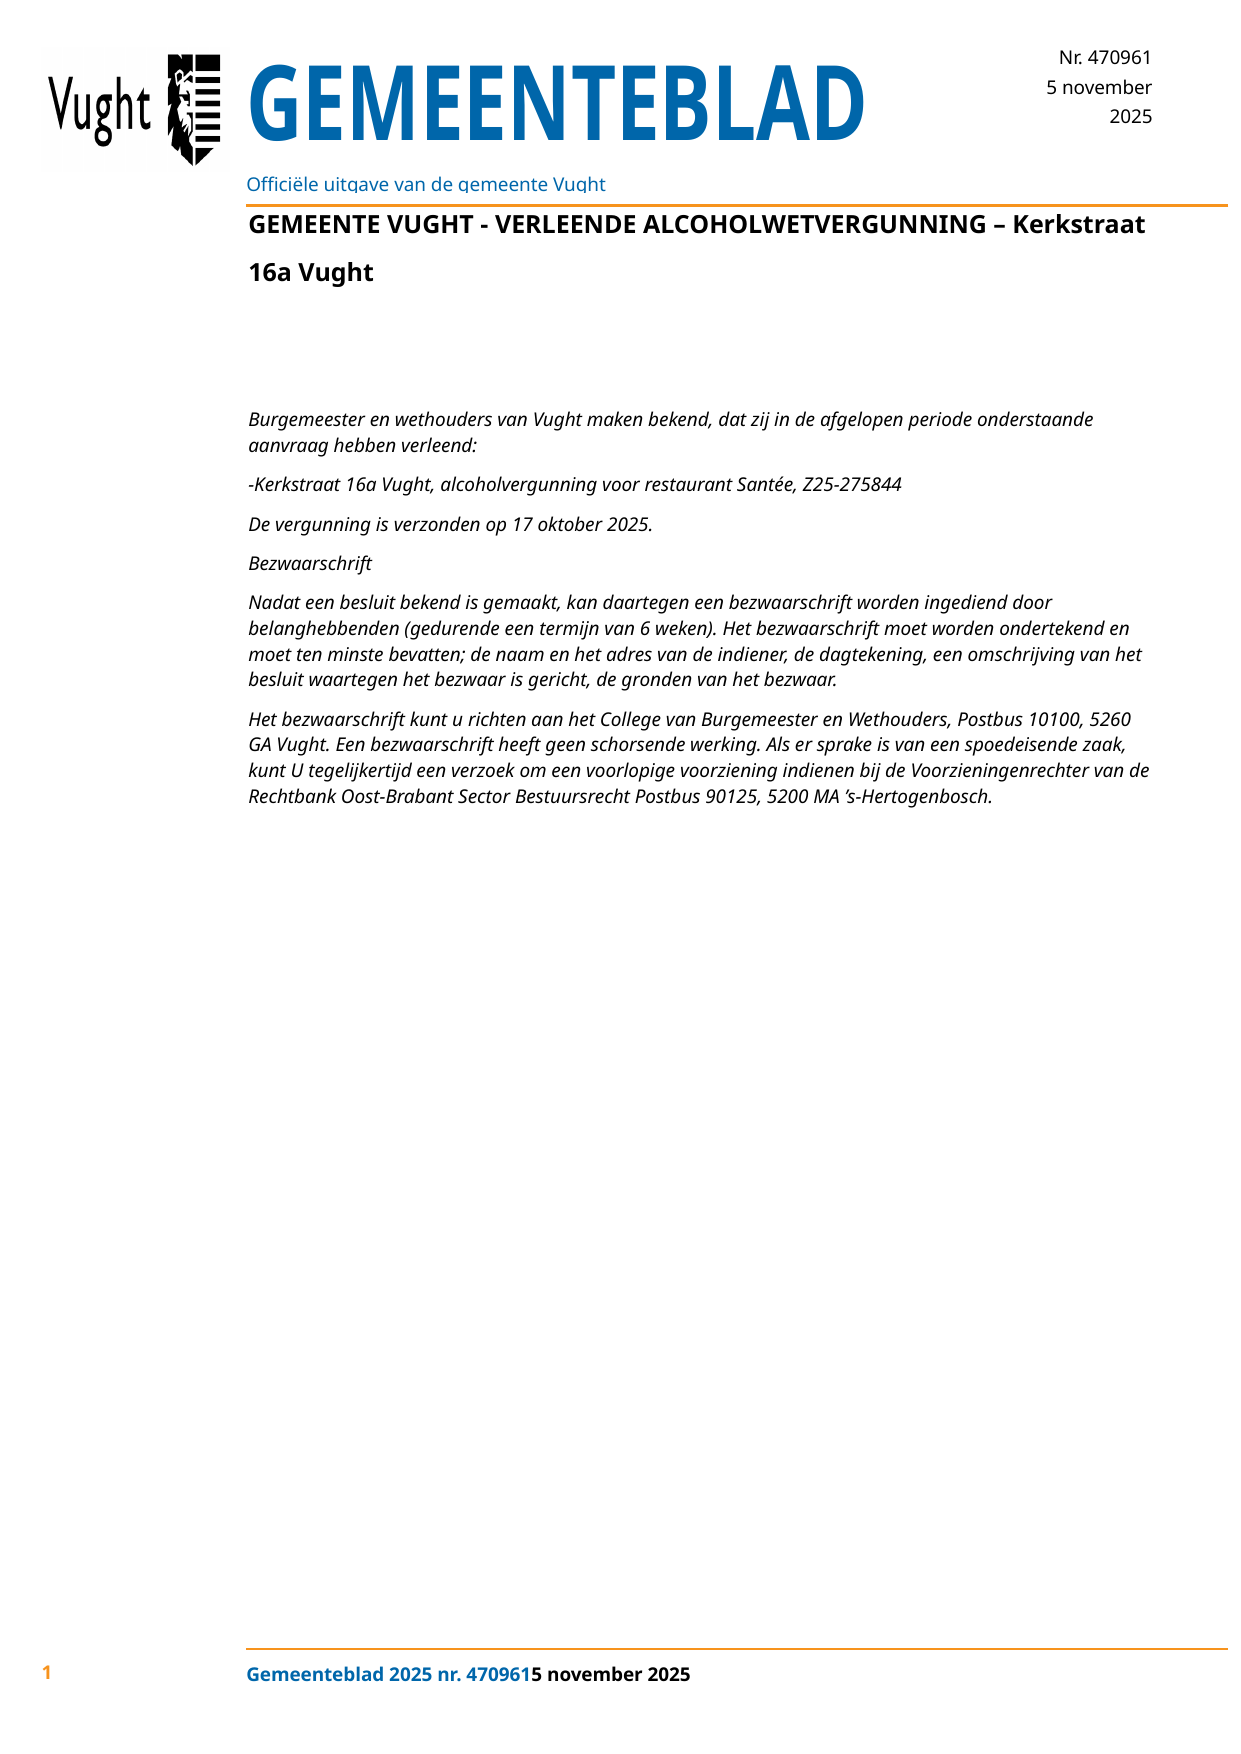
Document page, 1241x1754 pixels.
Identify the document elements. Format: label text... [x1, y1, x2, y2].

text Burgemeester en wethouders van Vught maken bekend, dat zij in de afgelopen periode onderstaande aanvraag hebben verleend: [248, 406, 1152, 458]
text GEMEENTE VUGHT - VERLEENDE ALCOHOLWETVERGUNNING – Kerkstraat 16a Vught [248, 207, 1152, 288]
text Bezwaarschrift [248, 550, 1152, 576]
text -Kerkstraat 16a Vught, alcoholvergunning voor restaurant Santée, Z25-275844 [248, 471, 1152, 497]
text Nadat een besluit bekend is gemaakt, kan daartegen een bezwaarschrift worden ingediend door belanghebbenden (gedurende een termijn van 6 weken). Het bezwaarschrift moet worden ondertekend en moet ten minste bevatten; de naam en het adres van de indiener, de dagtekening, een omschrijving van het besluit waartegen het bezwaar is gericht, de gronden van het bezwaar. [248, 589, 1152, 692]
text De vergunning is verzonden op 17 oktober 2025. [248, 511, 1152, 536]
picture [41, 47, 231, 172]
text Het bezwaarschrift kunt u richten aan het College van Burgemeester en Wethouders, Postbus 10100, 5260 GA Vught. Een bezwaarschrift heeft geen schorsende werking. Als er sprake is van een spoedeisende zaak, kunt U tegelijkertijd een verzoek om een voorlopige voorziening indienen bij de Voorzieningenrechter van de Rechtbank Oost-Brabant Sector Bestuursrecht Postbus 90125, 5200 MA ’s-Hertogenbosch. [248, 706, 1152, 809]
